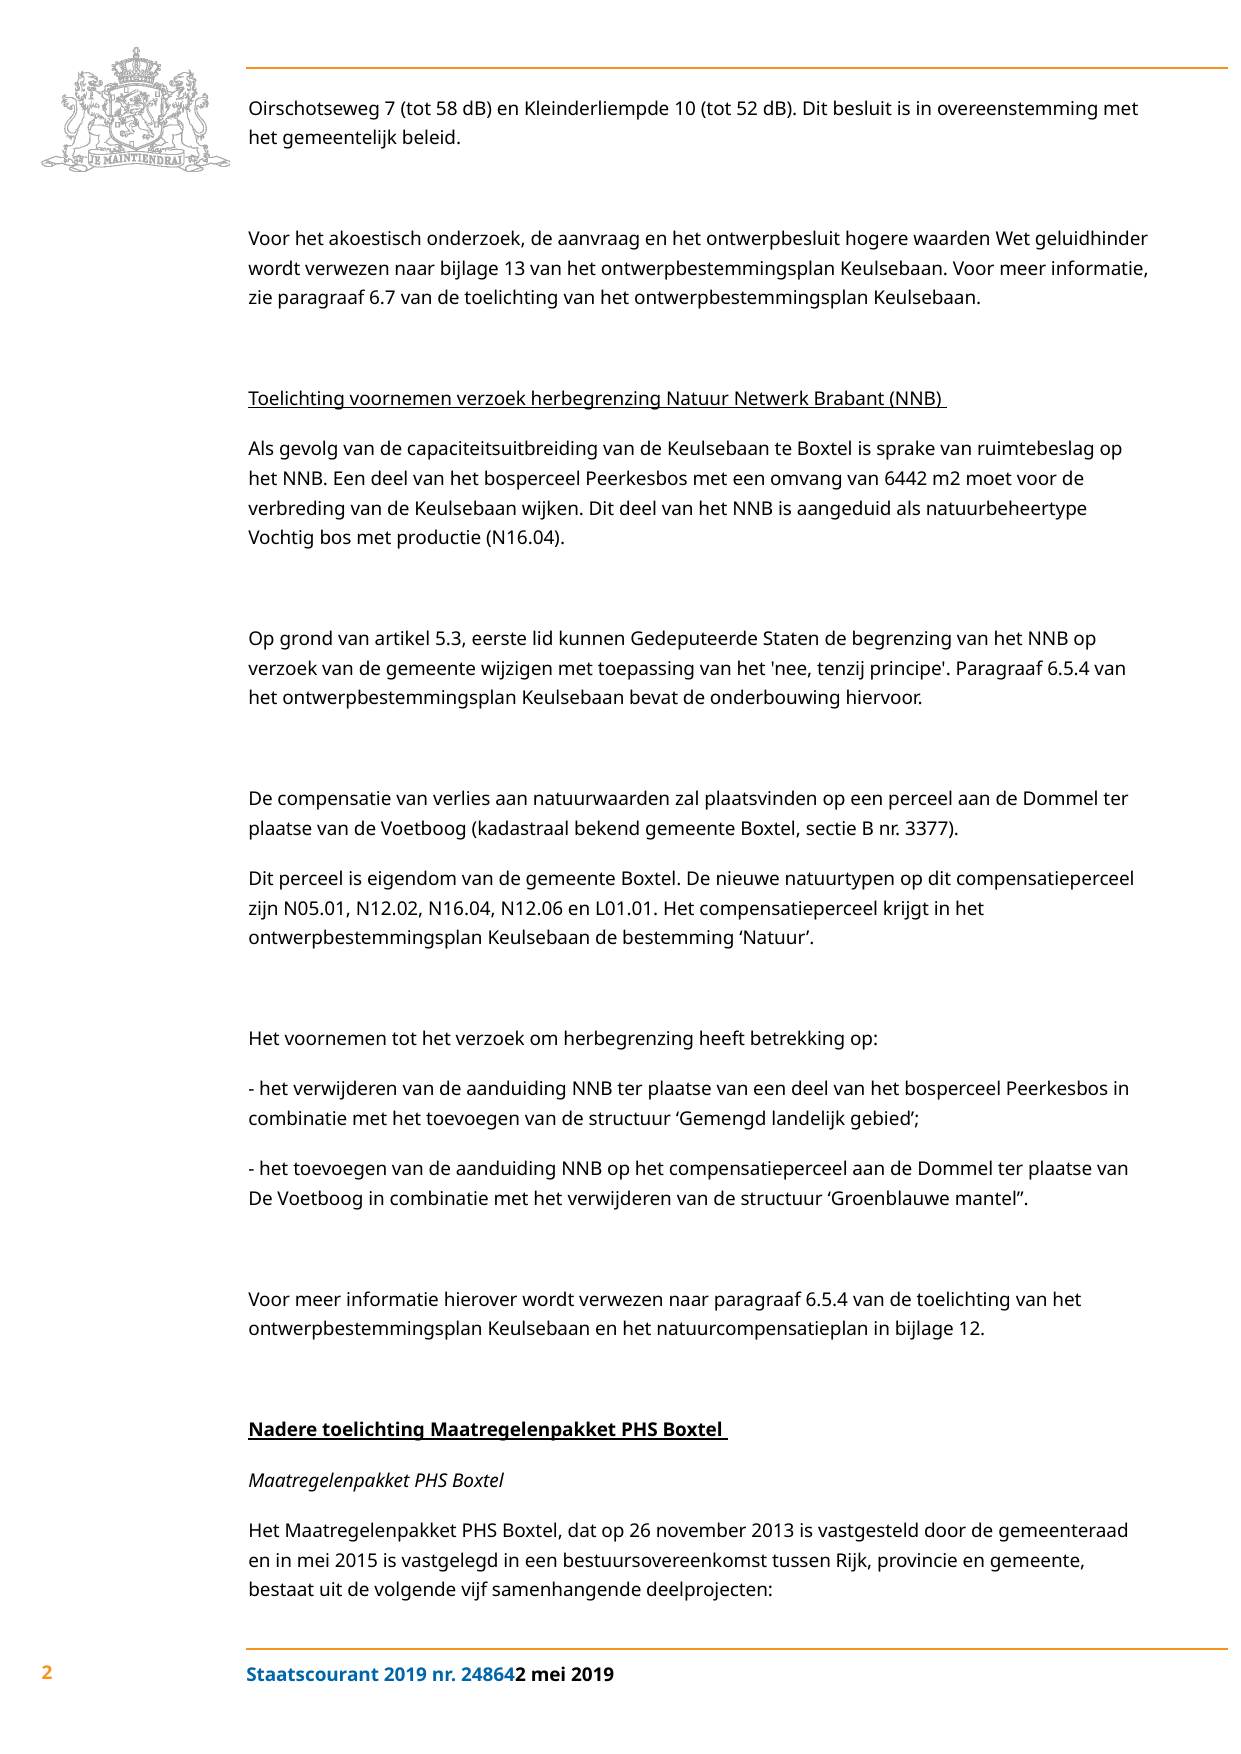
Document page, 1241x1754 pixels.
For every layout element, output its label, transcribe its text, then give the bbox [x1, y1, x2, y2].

picture [41, 47, 231, 172]
text Voor meer informatie hierover wordt verwezen naar paragraaf 6.5.4 van de toelichting van het ontwerpbestemmingsplan Keulsebaan en het natuurcompensatieplan in bijlage 12. [248, 1286, 1152, 1341]
text Op grond van artikel 5.3, eerste lid kunnen Gedeputeerde Staten de begrenzing van het NNB op verzoek van de gemeente wijzigen met toepassing van het 'nee, tenzij principe'. Paragraaf 6.5.4 van het ontwerpbestemmingsplan Keulsebaan bevat de onderbouwing hiervoor. [248, 625, 1152, 710]
text - het verwijderen van de aanduiding NNB ter plaatse van een deel van het bosperceel Peerkesbos in combinatie met het toevoegen van de structuur ‘Gemengd landelijk gebied’; [248, 1076, 1152, 1131]
text Het Maatregelenpakket PHS Boxtel, dat op 26 november 2013 is vastgesteld door de gemeenteraad en in mei 2015 is vastgelegd in een bestuursovereenkomst tussen Rijk, provincie en gemeente, bestaat uit de volgende vijf samenhangende deelprojecten: [248, 1517, 1152, 1602]
text Toelichting voornemen verzoek herbegrenzing Natuur Netwerk Brabant (NNB) [248, 385, 1152, 411]
text Nadere toelichting Maatregelenpakket PHS Boxtel [248, 1416, 1152, 1442]
text Voor het akoestisch onderzoek, de aanvraag en het ontwerpbesluit hogere waarden Wet geluidhinder wordt verwezen naar bijlage 13 van het ontwerpbestemmingsplan Keulsebaan. Voor meer informatie, zie paragraaf 6.7 van de toelichting van het ontwerpbestemmingsplan Keulsebaan. [248, 225, 1152, 310]
text Maatregelenpakket PHS Boxtel [248, 1467, 1152, 1493]
text Als gevolg van de capaciteitsuitbreiding van de Keulsebaan te Boxtel is sprake van ruimtebeslag op het NNB. Een deel van het bosperceel Peerkesbos met een omvang van 6442 m2 moet voor de verbreding van de Keulsebaan wijken. Dit deel van het NNB is aangeduid als natuurbeheertype Vochtig bos met productie (N16.04). [248, 436, 1152, 550]
text - het toevoegen van de aanduiding NNB op het compensatieperceel aan de Dommel ter plaatse van De Voetboog in combinatie met het verwijderen van de structuur ‘Groenblauwe mantel”. [248, 1156, 1152, 1211]
text Dit perceel is eigendom van de gemeente Boxtel. De nieuwe natuurtypen op dit compensatieperceel zijn N05.01, N12.02, N16.04, N12.06 en L01.01. Het compensatieperceel krijgt in het ontwerpbestemmingsplan Keulsebaan de bestemming ‘Natuur’. [248, 865, 1152, 950]
text De compensatie van verlies aan natuurwaarden zal plaatsvinden op een perceel aan de Dommel ter plaatse van de Voetboog (kadastraal bekend gemeente Boxtel, sectie B nr. 3377). [248, 785, 1152, 841]
text Oirschotseweg 7 (tot 58 dB) en Kleinderliempde 10 (tot 52 dB). Dit besluit is in overeenstemming met het gemeentelijk beleid. [248, 95, 1152, 150]
text Het voornemen tot het verzoek om herbegrenzing heeft betrekking op: [248, 1025, 1152, 1051]
